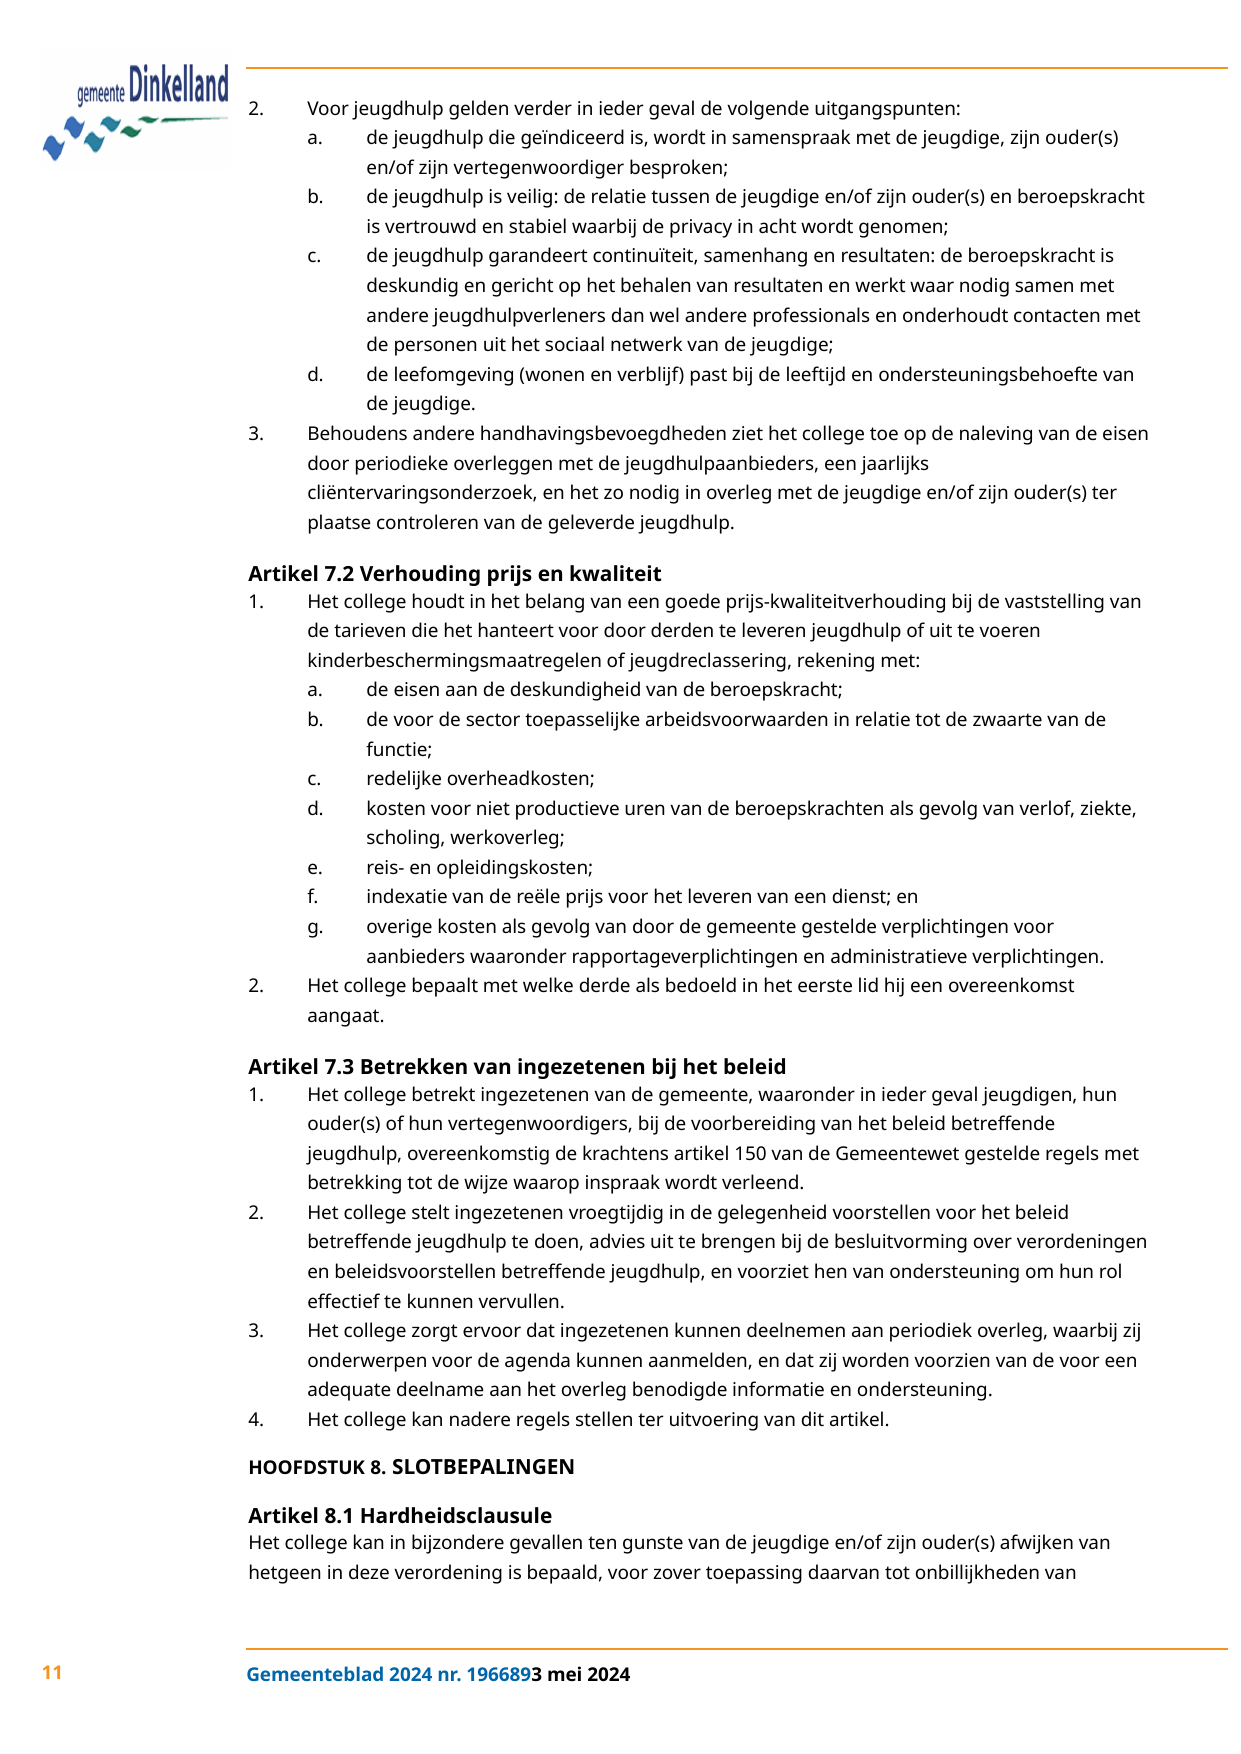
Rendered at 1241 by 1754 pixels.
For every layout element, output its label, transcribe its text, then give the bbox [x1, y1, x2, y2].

picture [41, 47, 231, 172]
list indexatie van de reële prijs voor het leveren van een dienst; en [307, 884, 1152, 909]
text Artikel 7.3 Betrekken van ingezetenen bij het beleid [248, 1052, 1152, 1081]
text Het college kan in bijzondere gevallen ten gunste van de jeugdige en/of zijn ouder(s) afwijken van hetgeen in deze verordening is bepaald, voor zover toepassing daarvan tot onbillijkheden van [248, 1529, 1152, 1585]
list de voor de sector toepasselijke arbeidsvoorwaarden in relatie tot de zwaarte van de functie; [307, 706, 1152, 761]
list Het college zorgt ervoor dat ingezetenen kunnen deelnemen aan periodiek overleg, waarbij zij onderwerpen voor de agenda kunnen aanmelden, en dat zij worden voorzien van de voor een adequate deelname aan het overleg benodigde informatie en ondersteuning. [248, 1317, 1152, 1402]
list reis- en opleidingskosten; [307, 854, 1152, 880]
list redelijke overheadkosten; [307, 765, 1152, 791]
list de jeugdhulp is veilig: de relatie tussen de jeugdige en/of zijn ouder(s) en beroepskracht is vertrouwd en stabiel waarbij de privacy in acht wordt genomen; [307, 183, 1152, 239]
text Artikel 7.2 Verhouding prijs en kwaliteit [248, 559, 1152, 588]
list de leefomgeving (wonen en verblijf) past bij de leeftijd en ondersteuningsbehoefte van de jeugdige. [307, 361, 1152, 416]
list Het college houdt in het belang van een goede prijs-kwaliteitverhouding bij de vaststelling van de tarieven die het hanteert voor door derden te leveren jeugdhulp of uit te voeren kinderbeschermingsmaatregelen of jeugdreclassering, rekening met: [248, 588, 1152, 673]
list overige kosten als gevolg van door de gemeente gestelde verplichtingen voor aanbieders waaronder rapportageverplichtingen en administratieve verplichtingen. [307, 913, 1152, 968]
text HOOFDSTUK 8. SLOTBEPALINGEN [248, 1452, 1152, 1480]
list Het college kan nadere regels stellen ter uitvoering van dit artikel. [248, 1406, 1152, 1432]
list Het college betrekt ingezetenen van de gemeente, waaronder in ieder geval jeugdigen, hun ouder(s) of hun vertegenwoordigers, bij de voorbereiding van het beleid betreffende jeugdhulp, overeenkomstig de krachtens artikel 150 van de Gemeentewet gestelde regels met betrekking tot de wijze waarop inspraak wordt verleend. [248, 1081, 1152, 1195]
list de eisen aan de deskundigheid van de beroepskracht; [307, 677, 1152, 702]
list Het college bepaalt met welke derde als bedoeld in het eerste lid hij een overeenkomst aangaat. [248, 972, 1152, 1028]
list de jeugdhulp garandeert continuïteit, samenhang en resultaten: de beroepskracht is deskundig en gericht op het behalen van resultaten en werkt waar nodig samen met andere jeugdhulpverleners dan wel andere professionals en onderhoudt contacten met de personen uit het sociaal netwerk van de jeugdige; [307, 243, 1152, 357]
list Het college stelt ingezetenen vroegtijdig in de gelegenheid voorstellen voor het beleid betreffende jeugdhulp te doen, advies uit te brengen bij de besluitvorming over verordeningen en beleidsvoorstellen betreffende jeugdhulp, en voorziet hen van ondersteuning om hun rol effectief te kunnen vervullen. [248, 1199, 1152, 1314]
list de jeugdhulp die geïndiceerd is, wordt in samenspraak met de jeugdige, zijn ouder(s) en/of zijn vertegenwoordiger besproken; [307, 124, 1152, 180]
text Artikel 8.1 Hardheidsclausule [248, 1501, 1152, 1529]
list Behoudens andere handhavingsbevoegdheden ziet het college toe op de naleving van de eisen door periodieke overleggen met de jeugdhulpaanbieders, een jaarlijks cliëntervaringsonderzoek, en het zo nodig in overleg met de jeugdige en/of zijn ouder(s) ter plaatse controleren van de geleverde jeugdhulp. [248, 420, 1152, 535]
list Voor jeugdhulp gelden verder in ieder geval de volgende uitgangspunten: [248, 95, 1152, 121]
list kosten voor niet productieve uren van de beroepskrachten als gevolg van verlof, ziekte, scholing, werkoverleg; [307, 795, 1152, 850]
